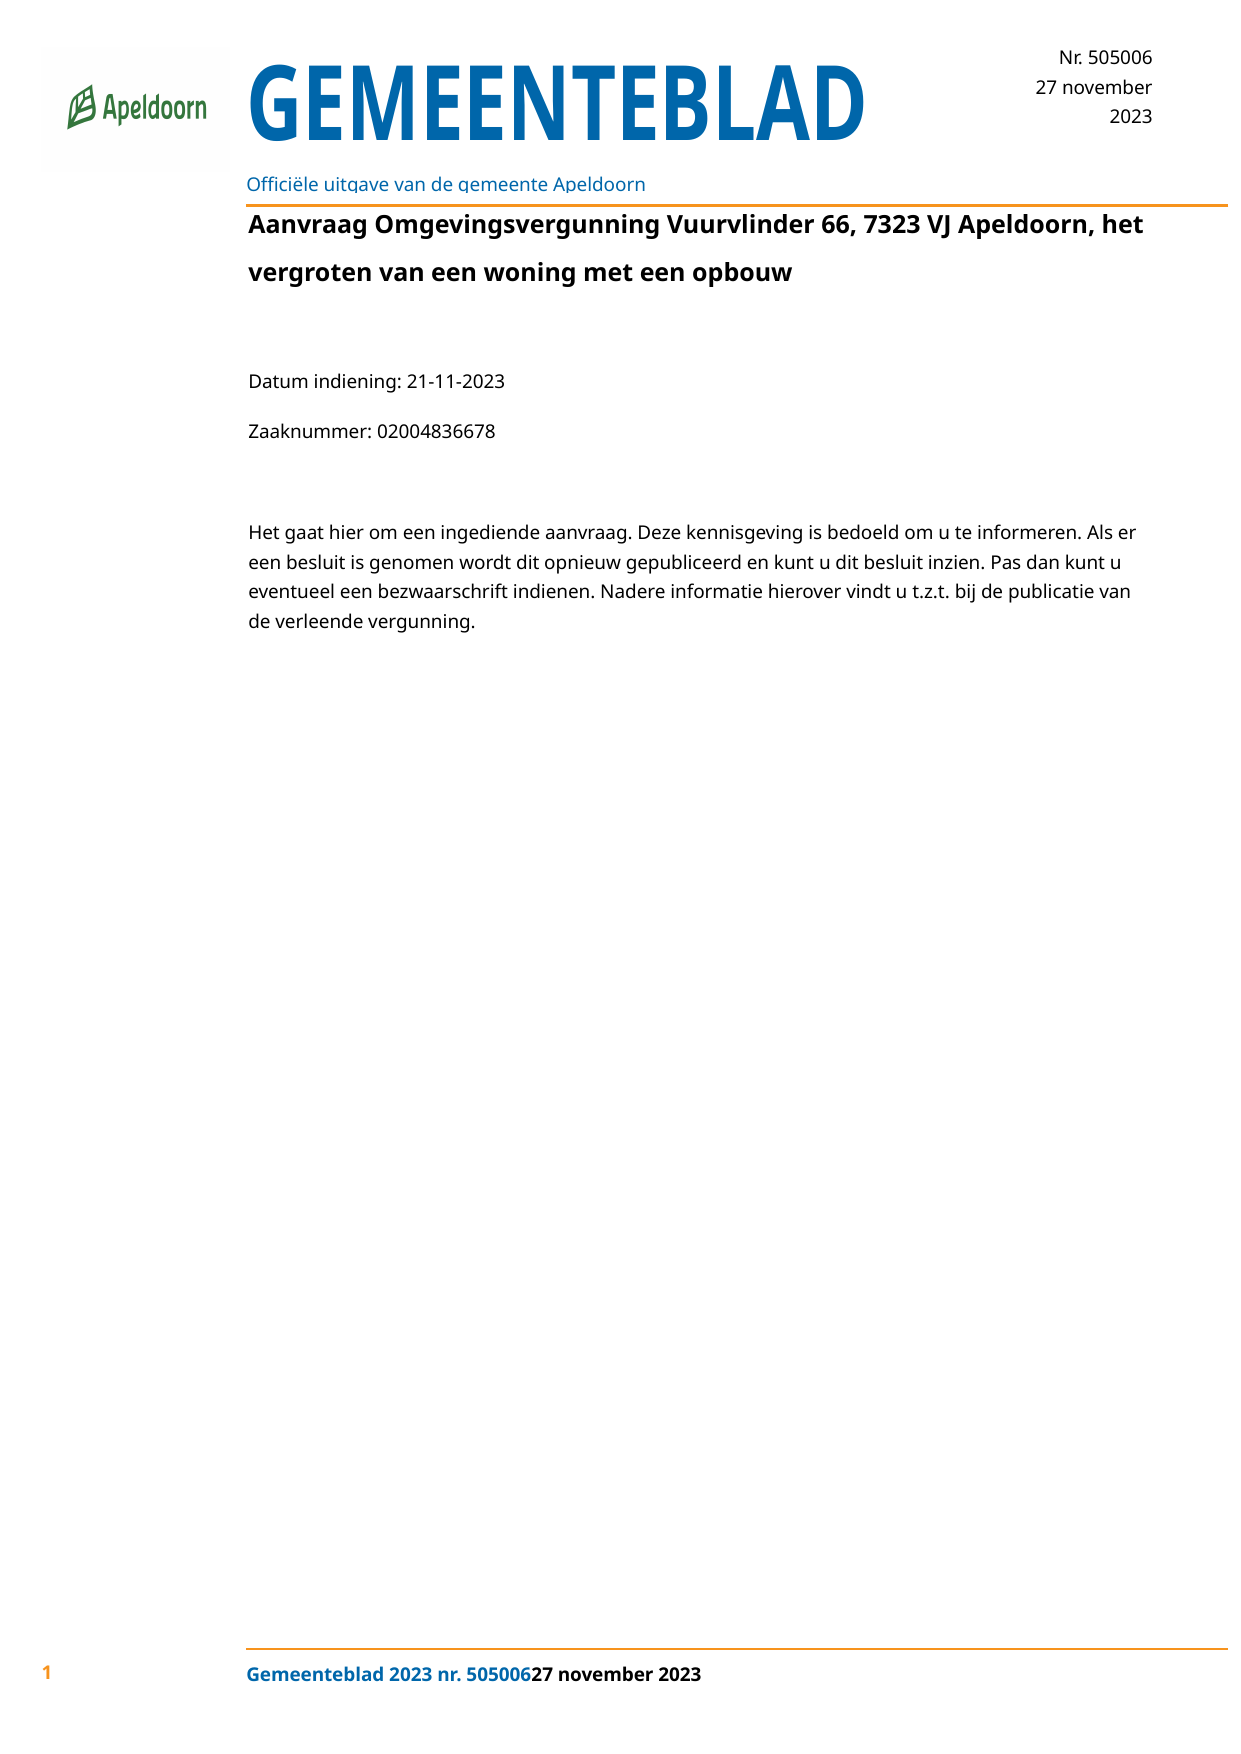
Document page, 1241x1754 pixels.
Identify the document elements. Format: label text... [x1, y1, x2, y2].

text Datum indiening: 21-11-2023 [248, 368, 1152, 394]
text Zaaknummer: 02004836678 [248, 419, 1152, 444]
text Aanvraag Omgevingsvergunning Vuurvlinder 66, 7323 VJ Apeldoorn, het vergroten van een woning met een opbouw [248, 207, 1152, 288]
text Het gaat hier om een ingediende aanvraag. Deze kennisgeving is bedoeld om u te informeren. Als er een besluit is genomen wordt dit opnieuw gepubliceerd en kunt u dit besluit inzien. Pas dan kunt u eventueel een bezwaarschrift indienen. Nadere informatie hierover vindt u t.z.t. bij de publicatie van de verleende vergunning. [248, 519, 1152, 634]
picture [41, 47, 231, 172]
